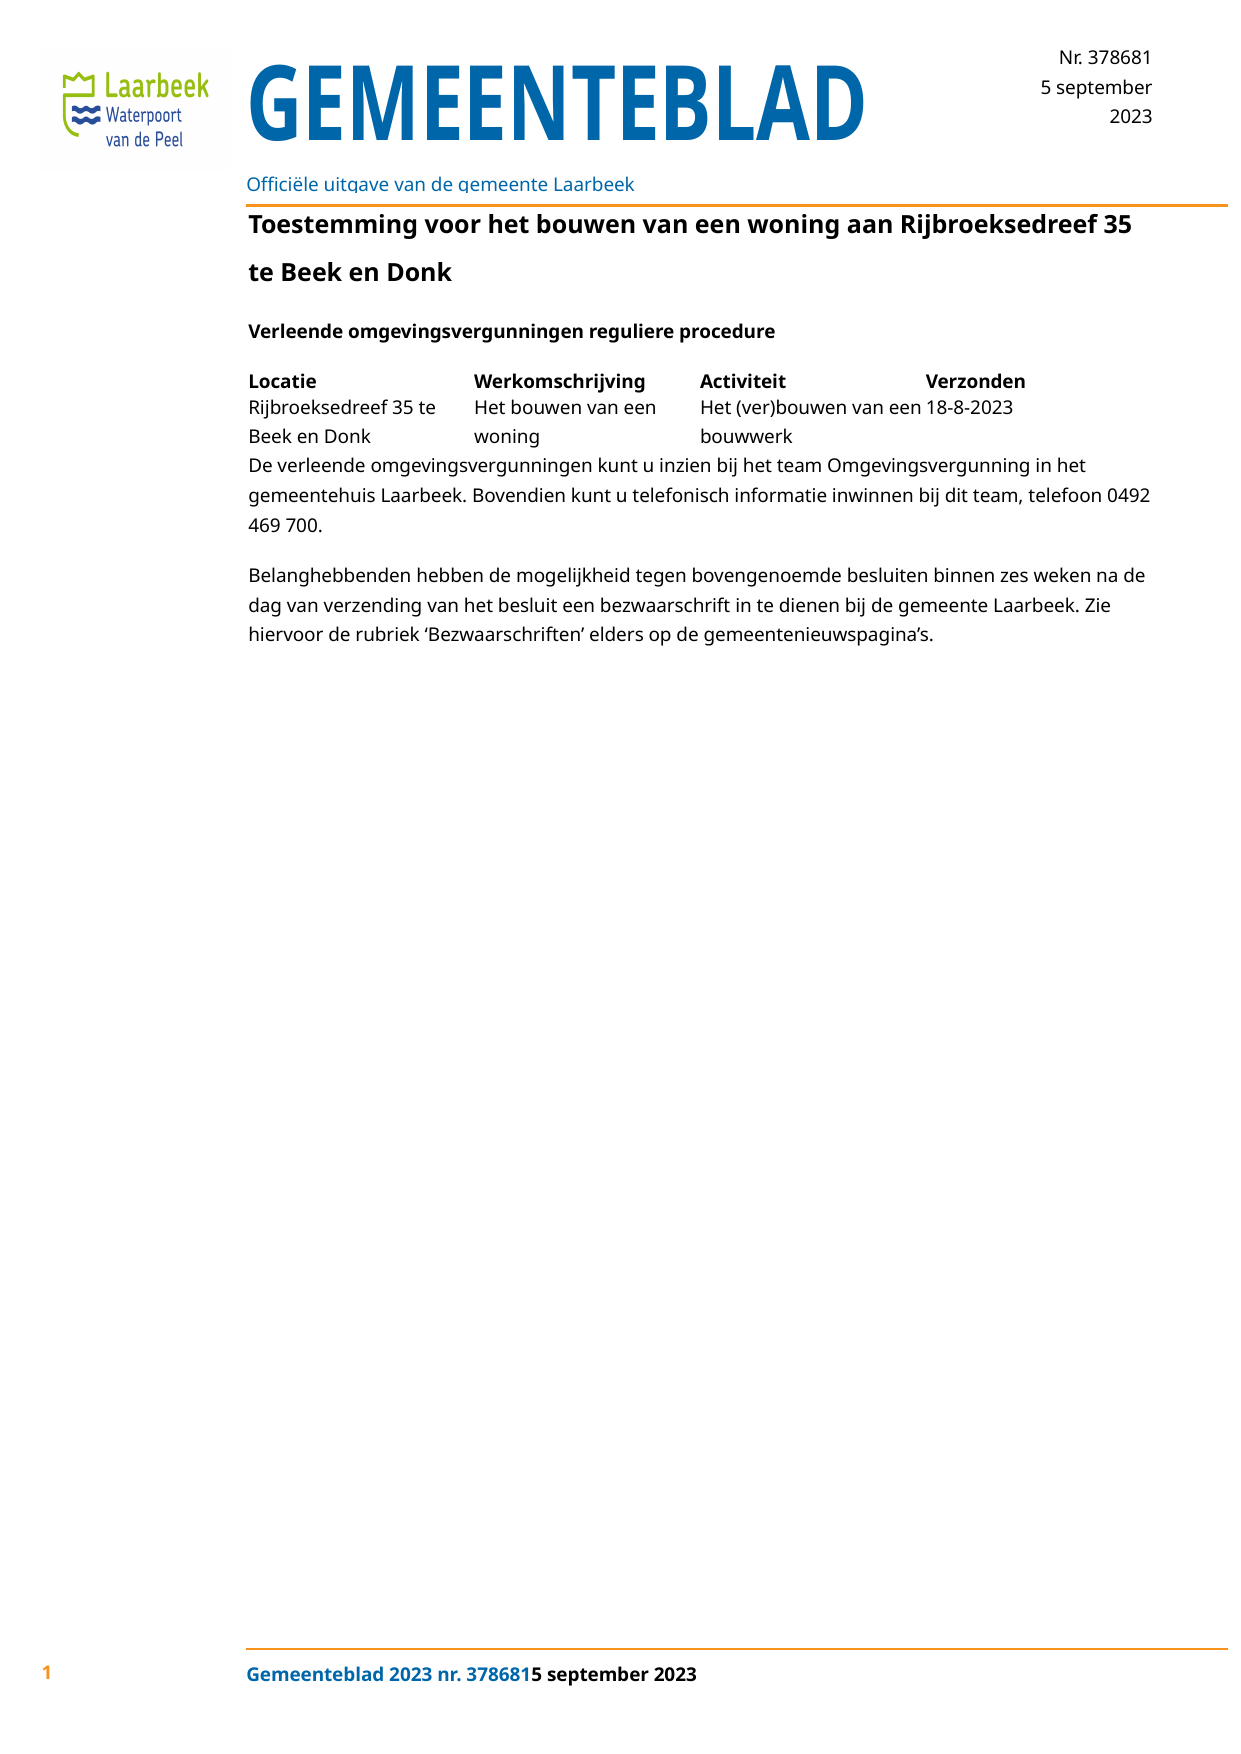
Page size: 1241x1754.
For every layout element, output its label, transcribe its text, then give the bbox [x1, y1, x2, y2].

table_header Activiteit [700, 369, 926, 394]
text Belanghebbenden hebben de mogelijkheid tegen bovengenoemde besluiten binnen zes weken na de dag van verzending van het besluit een bezwaarschrift in te dienen bij de gemeente Laarbeek. Zie hiervoor de rubriek ‘Bezwaarschriften’ elders op de gemeentenieuwspagina’s. [248, 562, 1152, 647]
table_cell 18-8-2023 [926, 394, 1152, 449]
table_cell Het bouwen van een woning [474, 394, 700, 449]
table_header Verzonden [926, 369, 1152, 394]
table_cell Rijbroeksedreef 35 te Beek en Donk [248, 394, 474, 449]
text Verleende omgevingsvergunningen reguliere procedure [248, 318, 1152, 344]
table_header Werkomschrijving [474, 369, 700, 394]
table_header Locatie [248, 369, 474, 394]
text De verleende omgevingsvergunningen kunt u inzien bij het team Omgevingsvergunning in het gemeentehuis Laarbeek. Bovendien kunt u telefonisch informatie inwinnen bij dit team, telefoon 0492 469 700. [248, 453, 1152, 538]
table_cell Het (ver)bouwen van een bouwwerk [700, 394, 926, 449]
text Toestemming voor het bouwen van een woning aan Rijbroeksedreef 35 te Beek en Donk [248, 207, 1152, 288]
picture [41, 47, 231, 172]
